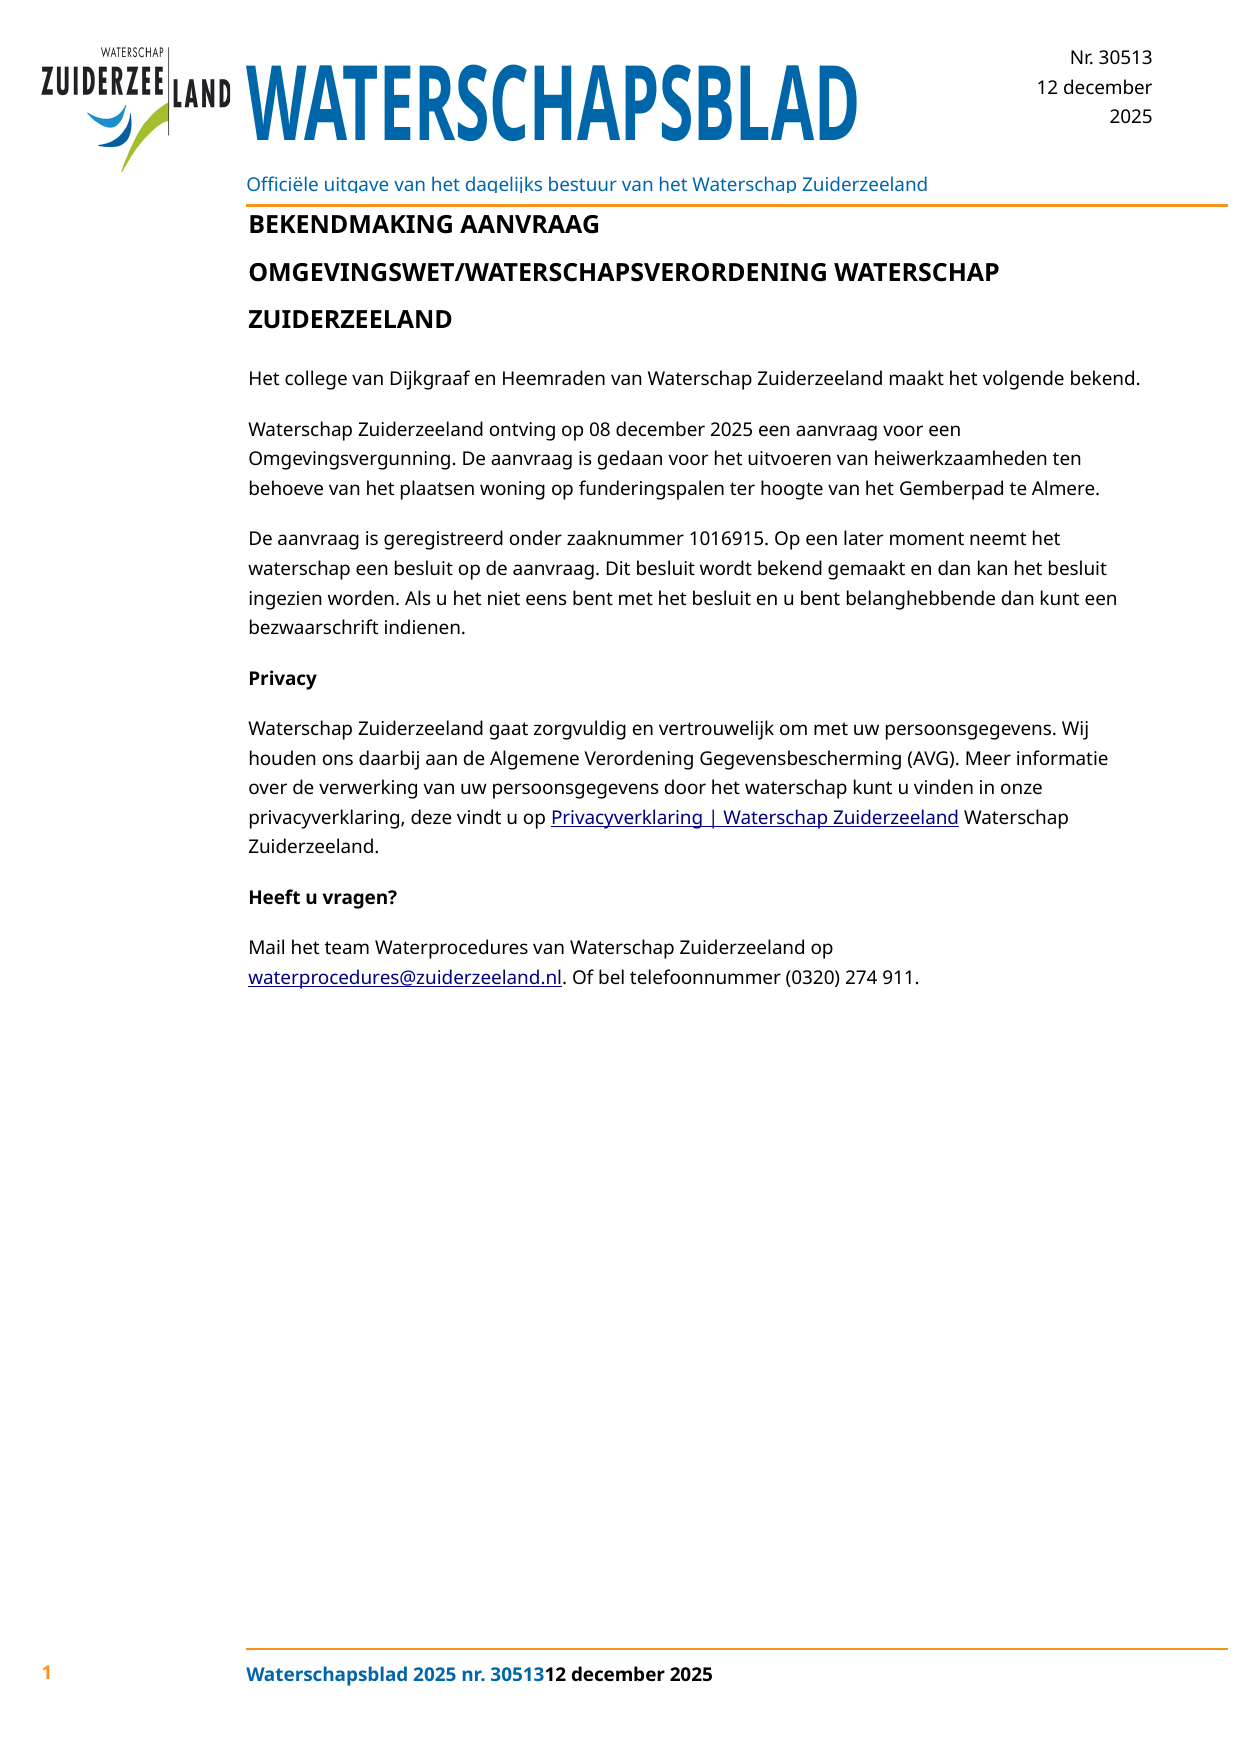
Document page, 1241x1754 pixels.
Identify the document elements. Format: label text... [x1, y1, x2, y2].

text Mail het team Waterprocedures van Waterschap Zuiderzeeland op waterprocedures@zuiderzeeland.nl. Of bel telefoonnummer (0320) 274 911. [248, 934, 1152, 989]
text Heeft u vragen? [248, 884, 1152, 909]
text Waterschap Zuiderzeeland gaat zorgvuldig en vertrouwelijk om met uw persoonsgegevens. Wij houden ons daarbij aan de Algemene Verordening Gegevensbescherming (AVG). Meer informatie over de verwerking van uw persoonsgegevens door het waterschap kunt u vinden in onze privacyverklaring, deze vindt u op Privacyverklaring | Waterschap Zuiderzeeland Waterschap Zuiderzeeland. [248, 715, 1152, 859]
text De aanvraag is geregistreerd onder zaaknummer 1016915. Op een later moment neemt het waterschap een besluit op de aanvraag. Dit besluit wordt bekend gemaakt en dan kan het besluit ingezien worden. Als u het niet eens bent met het besluit en u bent belanghebbende dan kunt een bezwaarschrift indienen. [248, 526, 1152, 640]
text Waterschap Zuiderzeeland ontving op 08 december 2025 een aanvraag voor een Omgevingsvergunning. De aanvraag is gedaan voor het uitvoeren van heiwerkzaamheden ten behoeve van het plaatsen woning op funderingspalen ter hoogte van het Gemberpad te Almere. [248, 416, 1152, 501]
text Het college van Dijkgraaf en Heemraden van Waterschap Zuiderzeeland maakt het volgende bekend. [248, 366, 1152, 391]
picture [41, 47, 231, 172]
text Privacy [248, 665, 1152, 690]
text BEKENDMAKING AANVRAAG OMGEVINGSWET/WATERSCHAPSVERORDENING WATERSCHAP ZUIDERZEELAND [248, 207, 1152, 336]
